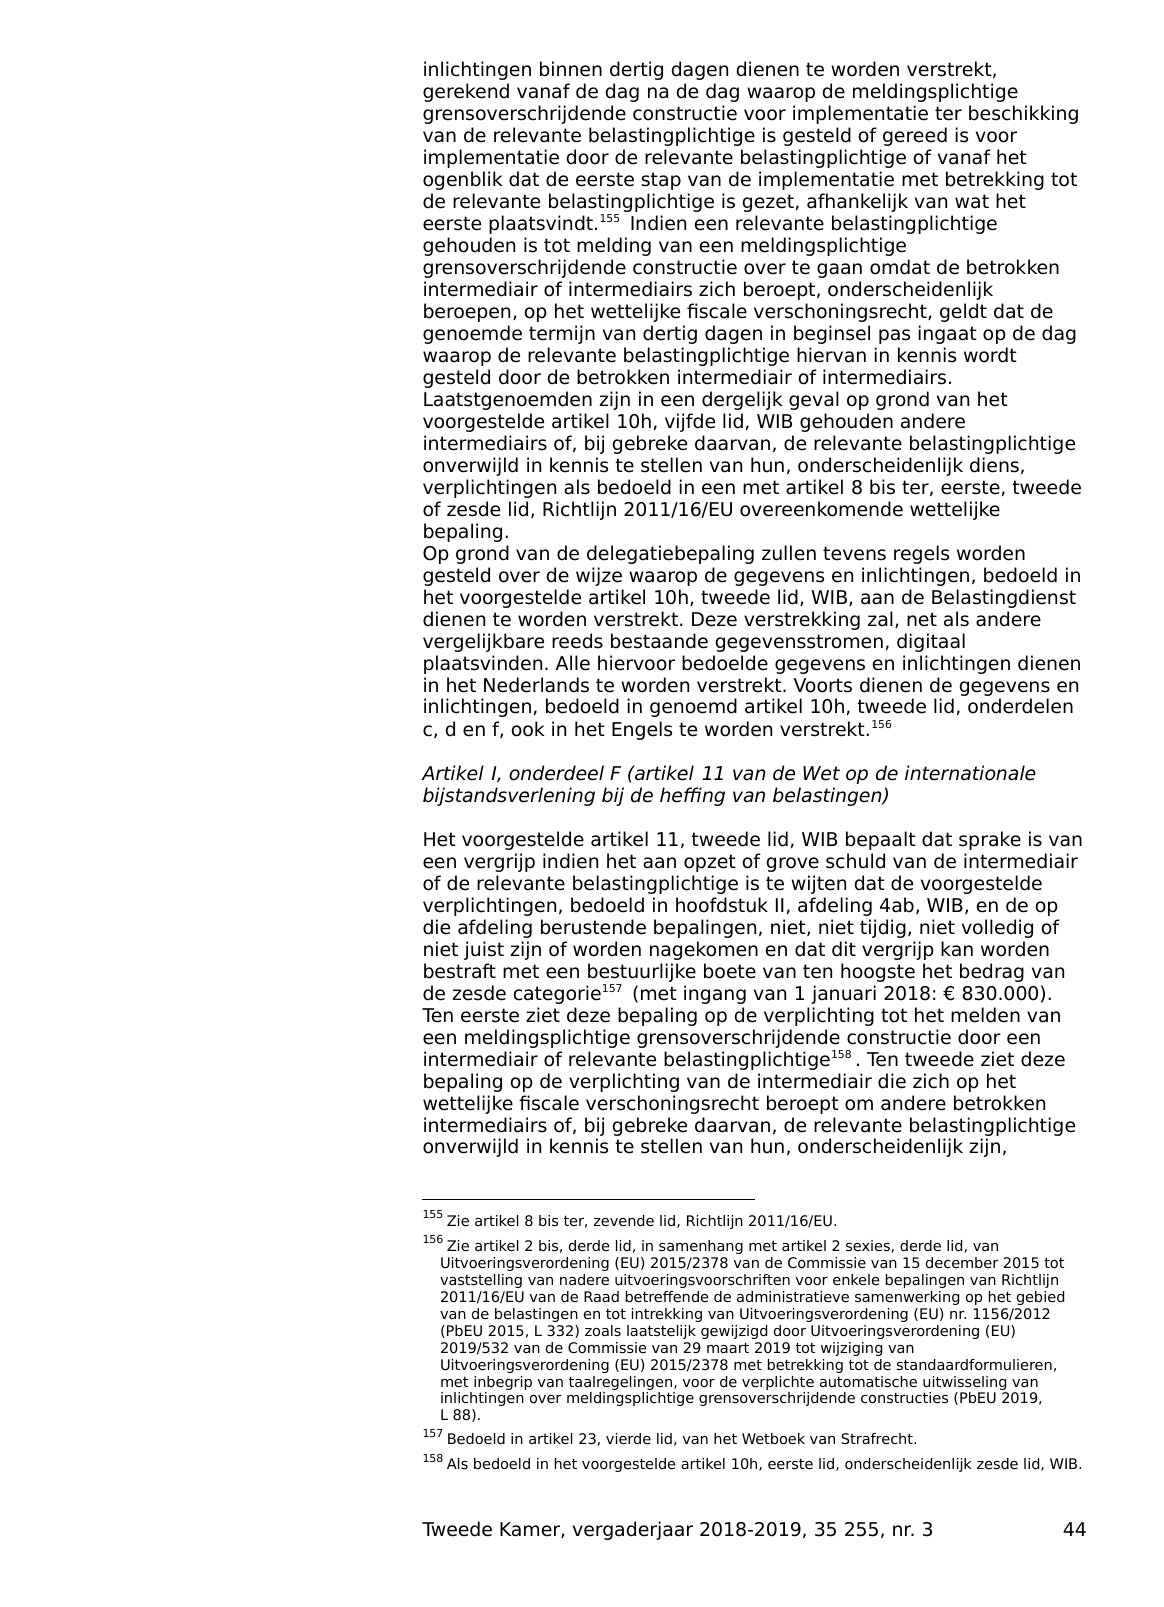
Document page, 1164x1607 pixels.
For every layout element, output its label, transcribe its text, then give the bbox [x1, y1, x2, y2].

text Als bedoeld in het voorgestelde artikel 10h, eerste lid, onderscheidenlijk zesde lid, WIB. [422, 1452, 1087, 1474]
text inlichtingen binnen dertig dagen dienen te worden verstrekt, gerekend vanaf de dag na de dag waarop de meldingsplichtige grensoverschrijdende constructie voor implementatie ter beschikking van de relevante belastingplichtige is gesteld of gereed is voor implementatie door de relevante belastingplichtige of vanaf het ogenblik dat de eerste stap van de implementatie met betrekking tot de relevante belastingplichtige is gezet, afhankelijk van wat het eerste plaatsvindt. Indien een relevante belastingplichtige gehouden is tot melding van een meldingsplichtige grensoverschrijdende constructie over te gaan omdat de betrokken intermediair of intermediairs zich beroept, onderscheidenlijk beroepen, op het wettelijke fiscale verschoningsrecht, geldt dat de genoemde termijn van dertig dagen in beginsel pas ingaat op de dag waarop de relevante belastingplichtige hiervan in kennis wordt gesteld door de betrokken intermediair of intermediairs. Laatstgenoemden zijn in een dergelijk geval op grond van het voorgestelde artikel 10h, vijfde lid, WIB gehouden andere intermediairs of, bij gebreke daarvan, de relevante belastingplichtige onverwijld in kennis te stellen van hun, onderscheidenlijk diens, verplichtingen als bedoeld in een met artikel 8 bis ter, eerste, tweede of zesde lid, Richtlijn 2011/16/EU overeenkomende wettelijke bepaling. [422, 59, 1087, 543]
text Zie artikel 2 bis, derde lid, in samenhang met artikel 2 sexies, derde lid, van Uitvoeringsverordening (EU) 2015/2378 van de Commissie van 15 december 2015 tot vaststelling van nadere uitvoeringsvoorschriften voor enkele bepalingen van Richtlijn 2011/16/EU van de Raad betreffende de administratieve samenwerking op het gebied van de belastingen en tot intrekking van Uitvoeringsverordening (EU) nr. 1156/2012 (PbEU 2015, L 332) zoals laatstelijk gewijzigd door Uitvoeringsverordening (EU) 2019/532 van de Commissie van 29 maart 2019 tot wijziging van Uitvoeringsverordening (EU) 2015/2378 met betrekking tot de standaardformulieren, met inbegrip van taalregelingen, voor de verplichte automatische uitwisseling van inlichtingen over meldingsplichtige grensoverschrijdende constructies (PbEU 2019, L 88). [422, 1233, 1087, 1424]
text Zie artikel 8 bis ter, zevende lid, Richtlijn 2011/16/EU. [422, 1208, 1087, 1231]
subtitle Artikel I, onderdeel F (artikel 11 van de Wet op de internationale bijstandsverlening bij de heffing van belastingen) [422, 763, 1087, 807]
text Het voorgestelde artikel 11, tweede lid, WIB bepaalt dat sprake is van een vergrijp indien het aan opzet of grove schuld van de intermediair of de relevante belastingplichtige is te wijten dat de voorgestelde verplichtingen, bedoeld in hoofdstuk II, afdeling 4ab, WIB, en de op die afdeling berustende bepalingen, niet, niet tijdig, niet volledig of niet juist zijn of worden nagekomen en dat dit vergrijp kan worden bestraft met een bestuurlijke boete van ten hoogste het bedrag van de zesde categorie (met ingang van 1 januari 2018: € 830.000). Ten eerste ziet deze bepaling op de verplichting tot het melden van een meldingsplichtige grensoverschrijdende constructie door een intermediair of relevante belastingplichtige. Ten tweede ziet deze bepaling op de verplichting van de intermediair die zich op het wettelijke fiscale verschoningsrecht beroept om andere betrokken intermediairs of, bij gebreke daarvan, de relevante belastingplichtige onverwijld in kennis te stellen van hun, onderscheidenlijk zijn, [422, 829, 1087, 1158]
text Bedoeld in artikel 23, vierde lid, van het Wetboek van Strafrecht. [422, 1427, 1087, 1449]
text Op grond van de delegatiebepaling zullen tevens regels worden gesteld over de wijze waarop de gegevens en inlichtingen, bedoeld in het voorgestelde artikel 10h, tweede lid, WIB, aan de Belastingdienst dienen te worden verstrekt. Deze verstrekking zal, net als andere vergelijkbare reeds bestaande gegevensstromen, digitaal plaatsvinden. Alle hiervoor bedoelde gegevens en inlichtingen dienen in het Nederlands te worden verstrekt. Voorts dienen de gegevens en inlichtingen, bedoeld in genoemd artikel 10h, tweede lid, onderdelen c, d en f, ook in het Engels te worden verstrekt. [422, 543, 1087, 740]
